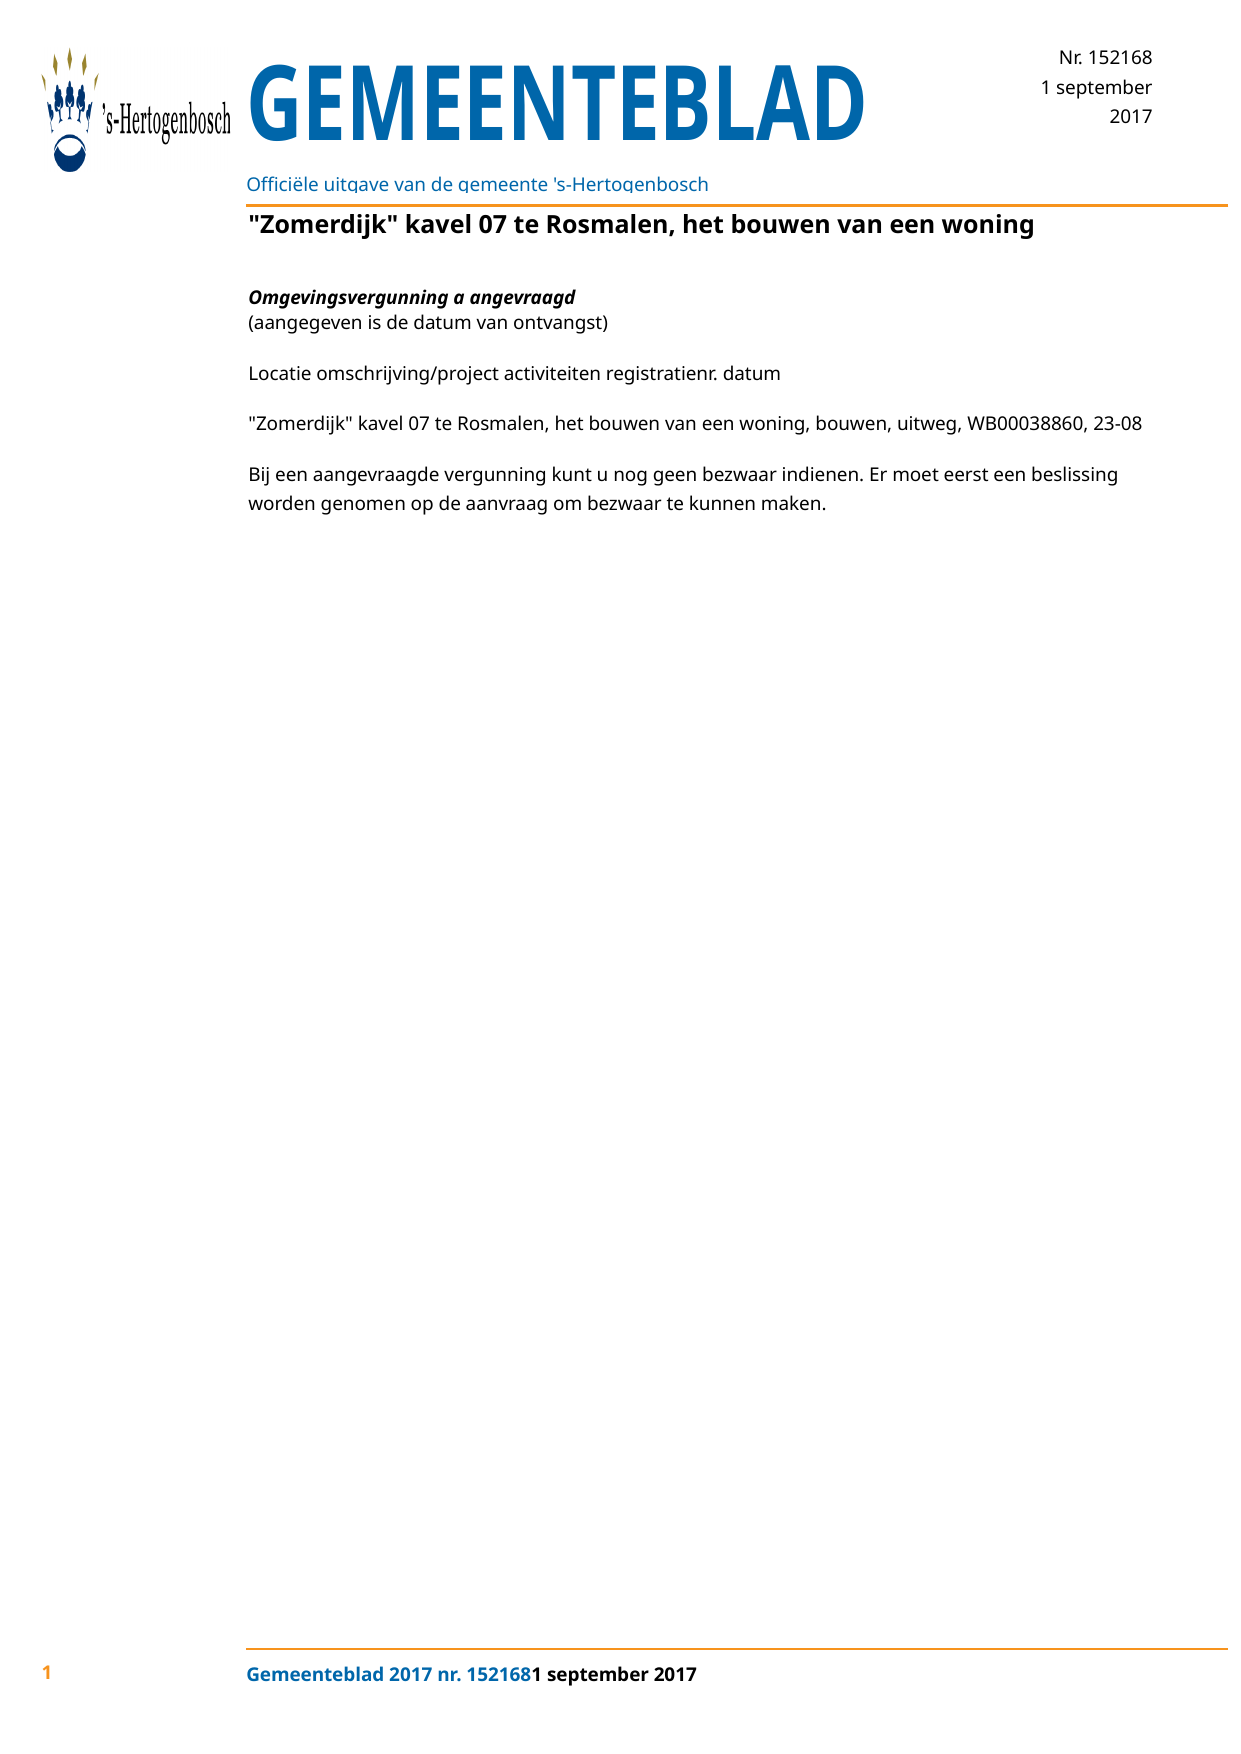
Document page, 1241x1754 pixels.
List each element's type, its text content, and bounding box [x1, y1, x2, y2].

text (aangegeven is de datum van ontvangst) [248, 309, 1152, 335]
text Omgevingsvergunning a angevraagd [248, 284, 1152, 309]
text "Zomerdijk" kavel 07 te Rosmalen, het bouwen van een woning, bouwen, uitweg, WB00038860, 23-08 [248, 410, 1152, 436]
text Bij een aangevraagde vergunning kunt u nog geen bezwaar indienen. Er moet eerst een beslissing worden genomen op de aanvraag om bezwaar te kunnen maken. [248, 461, 1152, 516]
picture [41, 47, 231, 172]
text "Zomerdijk" kavel 07 te Rosmalen, het bouwen van een woning [248, 207, 1152, 241]
text Locatie omschrijving/project activiteiten registratienr. datum [248, 360, 1152, 386]
